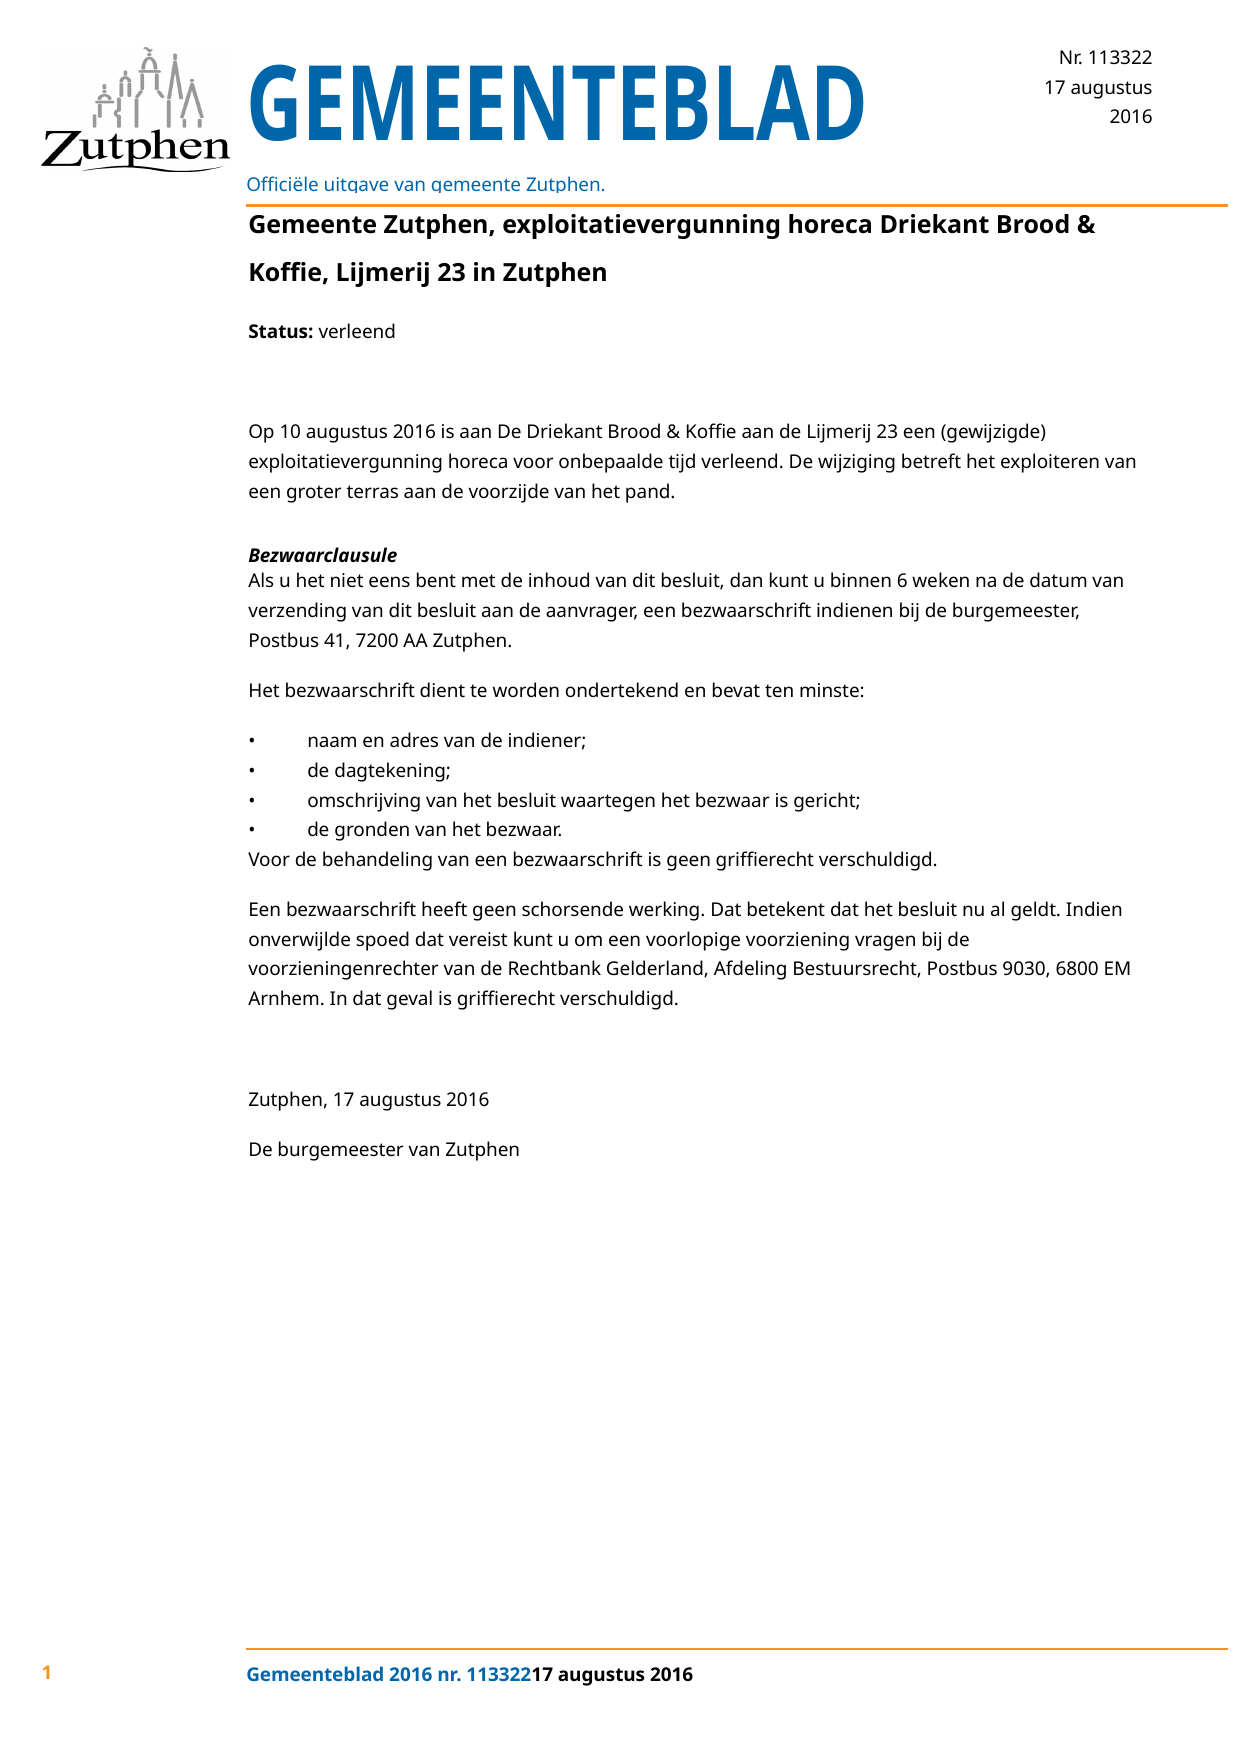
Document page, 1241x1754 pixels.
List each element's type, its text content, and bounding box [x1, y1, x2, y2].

text Voor de behandeling van een bezwaarschrift is geen griffierecht verschuldigd. [248, 846, 1152, 872]
text Een bezwaarschrift heeft geen schorsende werking. Dat betekent dat het besluit nu al geldt. Indien onverwijlde spoed dat vereist kunt u om een voorlopige voorziening vragen bij de voorzieningenrechter van de Rechtbank Gelderland, Afdeling Bestuursrecht, Postbus 9030, 6800 EM Arnhem. In dat geval is griffierecht verschuldigd. [248, 896, 1152, 1011]
text Bezwaarclausule [248, 542, 1152, 568]
text Het bezwaarschrift dient te worden ondertekend en bevat ten minste: [248, 677, 1152, 703]
list de dagtekening; [248, 757, 1152, 783]
text Op 10 augustus 2016 is aan De Driekant Brood & Koffie aan de Lijmerij 23 een (gewijzigde) exploitatievergunning horeca voor onbepaalde tijd verleend. De wijziging betreft het exploiteren van een groter terras aan de voorzijde van het pand. [248, 419, 1152, 504]
picture [41, 47, 231, 172]
text Als u het niet eens bent met de inhoud van dit besluit, dan kunt u binnen 6 weken na de datum van verzending van dit besluit aan de aanvrager, een bezwaarschrift indienen bij de burgemeester, Postbus 41, 7200 AA Zutphen. [248, 568, 1152, 652]
text Zutphen, 17 augustus 2016 [248, 1086, 1152, 1112]
text Gemeente Zutphen, exploitatievergunning horeca Driekant Brood & Koffie, Lijmerij 23 in Zutphen [248, 207, 1152, 288]
list de gronden van het bezwaar. [248, 816, 1152, 842]
text Status: verleend [248, 318, 1152, 344]
list naam en adres van de indiener; [248, 728, 1152, 753]
list omschrijving van het besluit waartegen het bezwaar is gericht; [248, 787, 1152, 812]
text De burgemeester van Zutphen [248, 1136, 1152, 1162]
